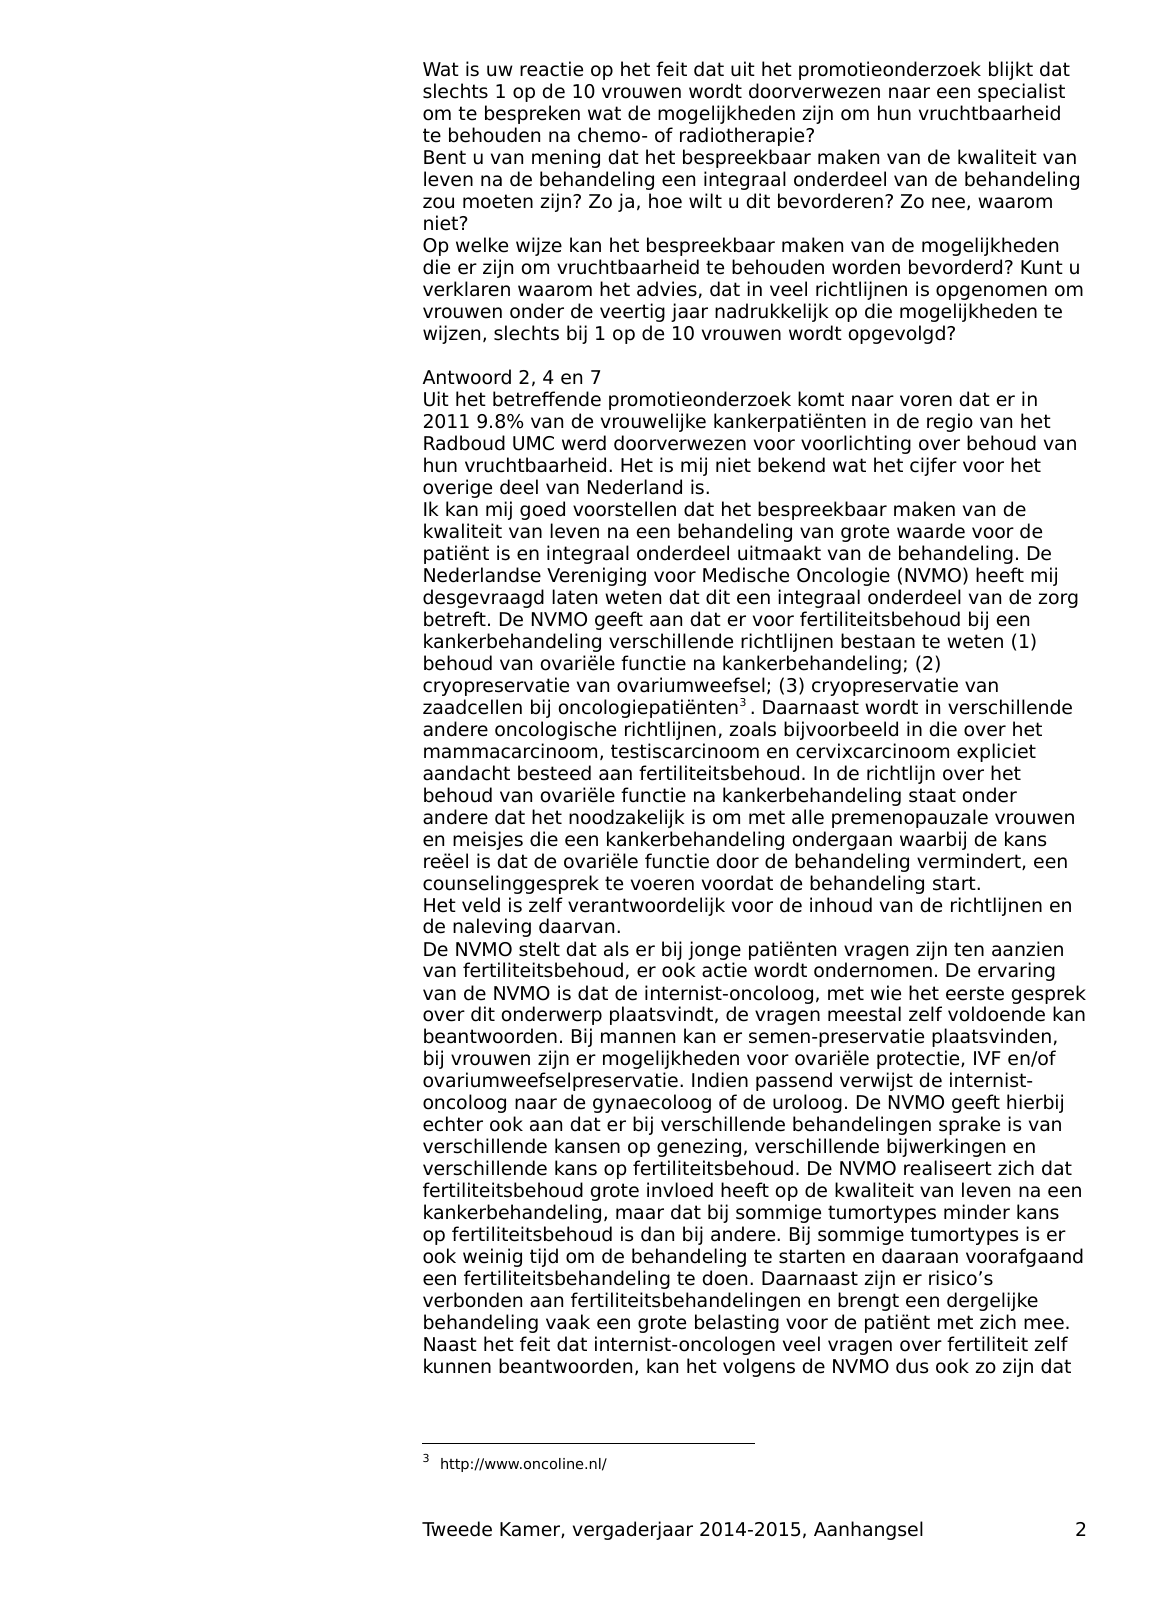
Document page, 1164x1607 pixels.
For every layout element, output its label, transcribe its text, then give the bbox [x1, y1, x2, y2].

text De NVMO stelt dat als er bij jonge patiënten vragen zijn ten aanzien van fertiliteitsbehoud, er ook actie wordt ondernomen. De ervaring van de NVMO is dat de internist-oncoloog, met wie het eerste gesprek over dit onderwerp plaatsvindt, de vragen meestal zelf voldoende kan beantwoorden. Bij mannen kan er semen-preservatie plaatsvinden, bij vrouwen zijn er mogelijkheden voor ovariële protectie, IVF en/of ovariumweefselpreservatie. Indien passend verwijst de internist-oncoloog naar de gynaecoloog of de uroloog. De NVMO geeft hierbij echter ook aan dat er bij verschillende behandelingen sprake is van verschillende kansen op genezing, verschillende bijwerkingen en verschillende kans op fertiliteitsbehoud. De NVMO realiseert zich dat fertiliteitsbehoud grote invloed heeft op de kwaliteit van leven na een kankerbehandeling, maar dat bij sommige tumortypes minder kans op fertiliteitsbehoud is dan bij andere. Bij sommige tumortypes is er ook weinig tijd om de behandeling te starten en daaraan voorafgaand een fertiliteitsbehandeling te doen. Daarnaast zijn er risico’s verbonden aan fertiliteitsbehandelingen en brengt een dergelijke behandeling vaak een grote belasting voor de patiënt met zich mee. Naast het feit dat internist-oncologen veel vragen over fertiliteit zelf kunnen beantwoorden, kan het volgens de NVMO dus ook zo zijn dat [422, 938, 1087, 1378]
text Bent u van mening dat het bespreekbaar maken van de kwaliteit van leven na de behandeling een integraal onderdeel van de behandeling zou moeten zijn? Zo ja, hoe wilt u dit bevorderen? Zo nee, waarom niet? [422, 147, 1087, 235]
text Antwoord 2, 4 en 7 [422, 367, 1087, 389]
text Op welke wijze kan het bespreekbaar maken van de mogelijkheden die er zijn om vruchtbaarheid te behouden worden bevorderd? Kunt u verklaren waarom het advies, dat in veel richtlijnen is opgenomen om vrouwen onder de veertig jaar nadrukkelijk op die mogelijkheden te wijzen, slechts bij 1 op de 10 vrouwen wordt opgevolgd? [422, 235, 1087, 345]
text Het veld is zelf verantwoordelijk voor de inhoud van de richtlijnen en de naleving daarvan. [422, 894, 1087, 938]
text Uit het betreffende promotieonderzoek komt naar voren dat er in 2011 9.8% van de vrouwelijke kankerpatiënten in de regio van het Radboud UMC werd doorverwezen voor voorlichting over behoud van hun vruchtbaarheid. Het is mij niet bekend wat het cijfer voor het overige deel van Nederland is. [422, 389, 1087, 499]
text Wat is uw reactie op het feit dat uit het promotieonderzoek blijkt dat slechts 1 op de 10 vrouwen wordt doorverwezen naar een specialist om te bespreken wat de mogelijkheden zijn om hun vruchtbaarheid te behouden na chemo- of radiotherapie? [422, 59, 1087, 147]
text Ik kan mij goed voorstellen dat het bespreekbaar maken van de kwaliteit van leven na een behandeling van grote waarde voor de patiënt is en integraal onderdeel uitmaakt van de behandeling. De Nederlandse Vereniging voor Medische Oncologie (NVMO) heeft mij desgevraagd laten weten dat dit een integraal onderdeel van de zorg betreft. De NVMO geeft aan dat er voor fertiliteitsbehoud bij een kankerbehandeling verschillende richtlijnen bestaan te weten (1) behoud van ovariële functie na kankerbehandeling; (2) cryopreservatie van ovariumweefsel; (3) cryopreservatie van zaadcellen bij oncologiepatiënten. Daarnaast wordt in verschillende andere oncologische richtlijnen, zoals bijvoorbeeld in die over het mammacarcinoom, testiscarcinoom en cervixcarcinoom expliciet aandacht besteed aan fertiliteitsbehoud. In de richtlijn over het behoud van ovariële functie na kankerbehandeling staat onder andere dat het noodzakelijk is om met alle premenopauzale vrouwen en meisjes die een kankerbehandeling ondergaan waarbij de kans reëel is dat de ovariële functie door de behandeling vermindert, een counselinggesprek te voeren voordat de behandeling start. [422, 499, 1087, 894]
text http://www.oncoline.nl/ [422, 1452, 1087, 1474]
